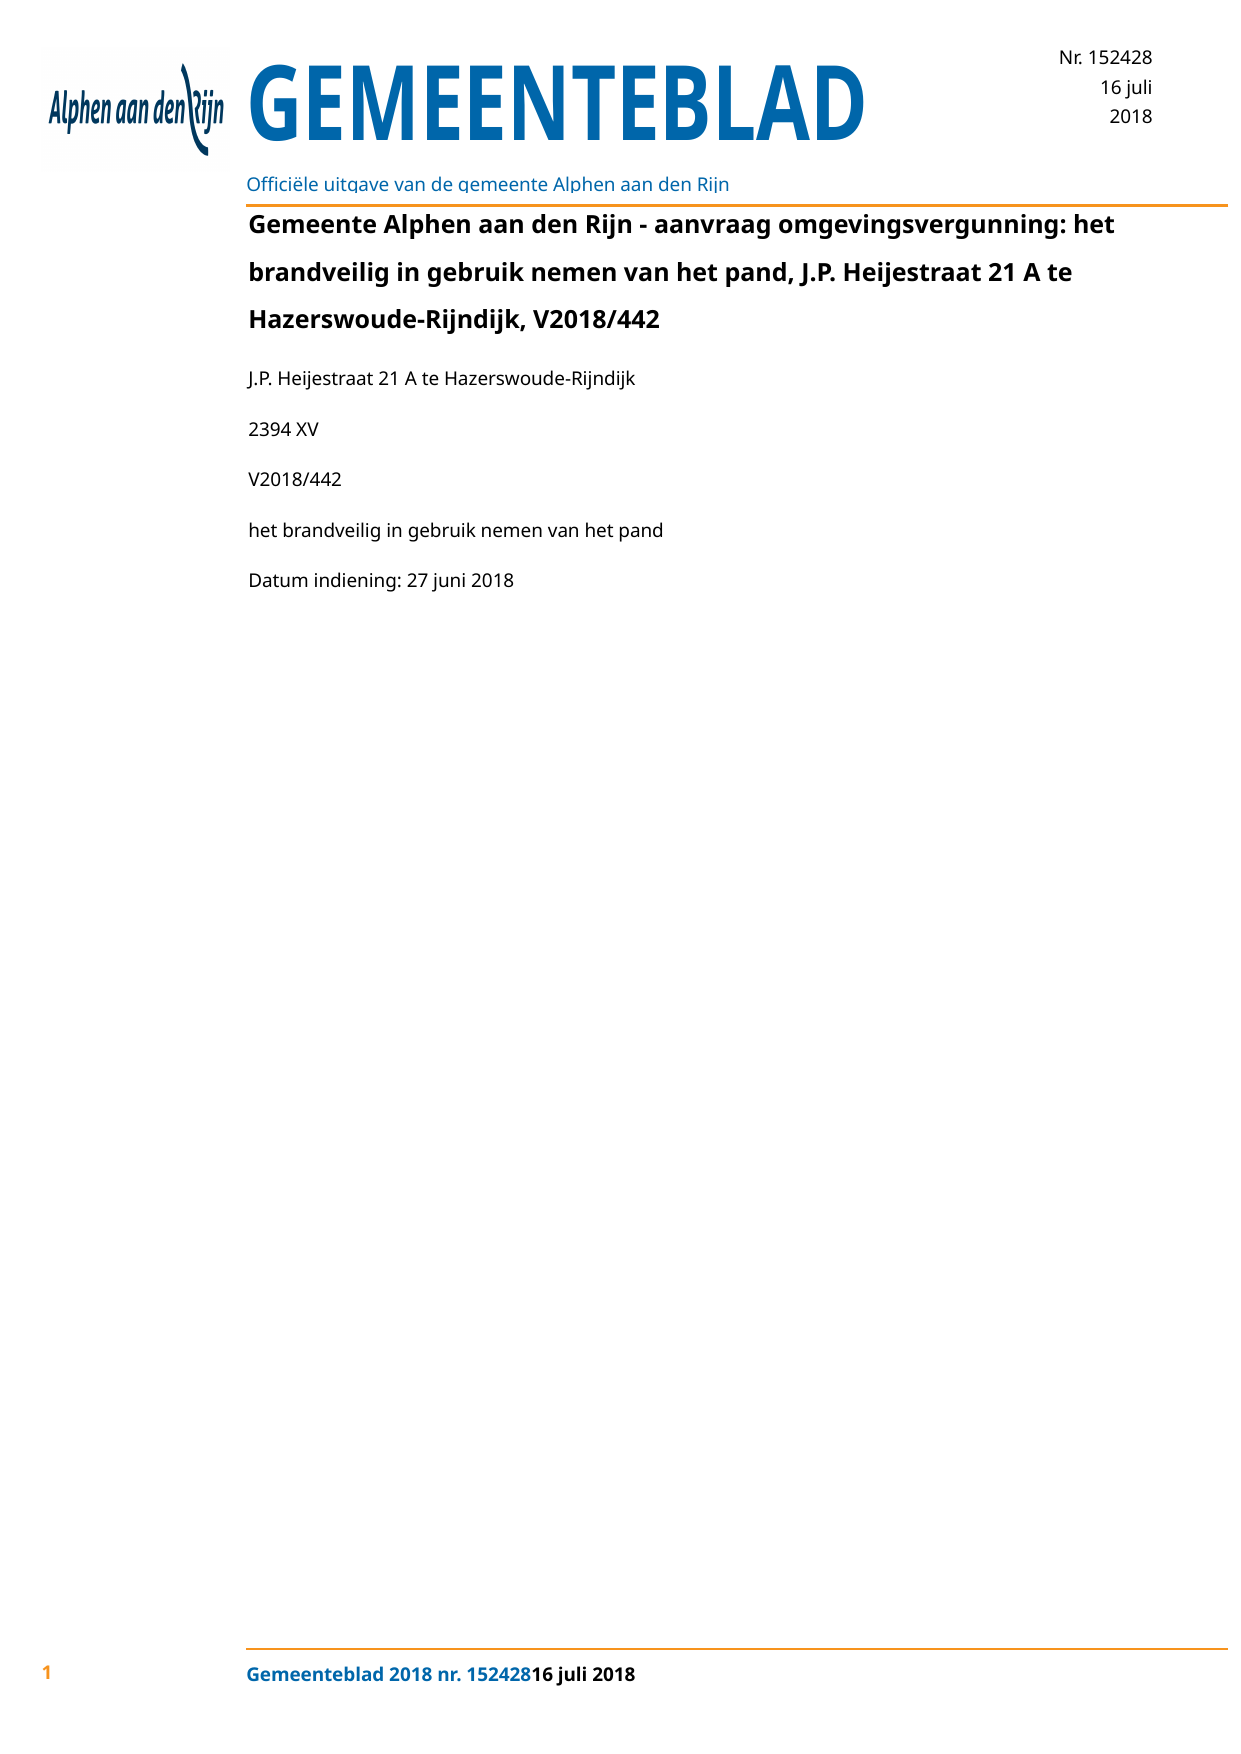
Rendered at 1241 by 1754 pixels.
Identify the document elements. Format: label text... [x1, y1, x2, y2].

text 2394 XV [248, 416, 1152, 442]
picture [41, 47, 231, 172]
text V2018/442 [248, 466, 1152, 492]
text J.P. Heijestraat 21 A te Hazerswoude-Rijndijk [248, 366, 1152, 391]
text Gemeente Alphen aan den Rijn - aanvraag omgevingsvergunning: het brandveilig in gebruik nemen van het pand, J.P. Heijestraat 21 A te Hazerswoude-Rijndijk, V2018/442 [248, 207, 1152, 336]
text Datum indiening: 27 juni 2018 [248, 567, 1152, 593]
text het brandveilig in gebruik nemen van het pand [248, 517, 1152, 542]
